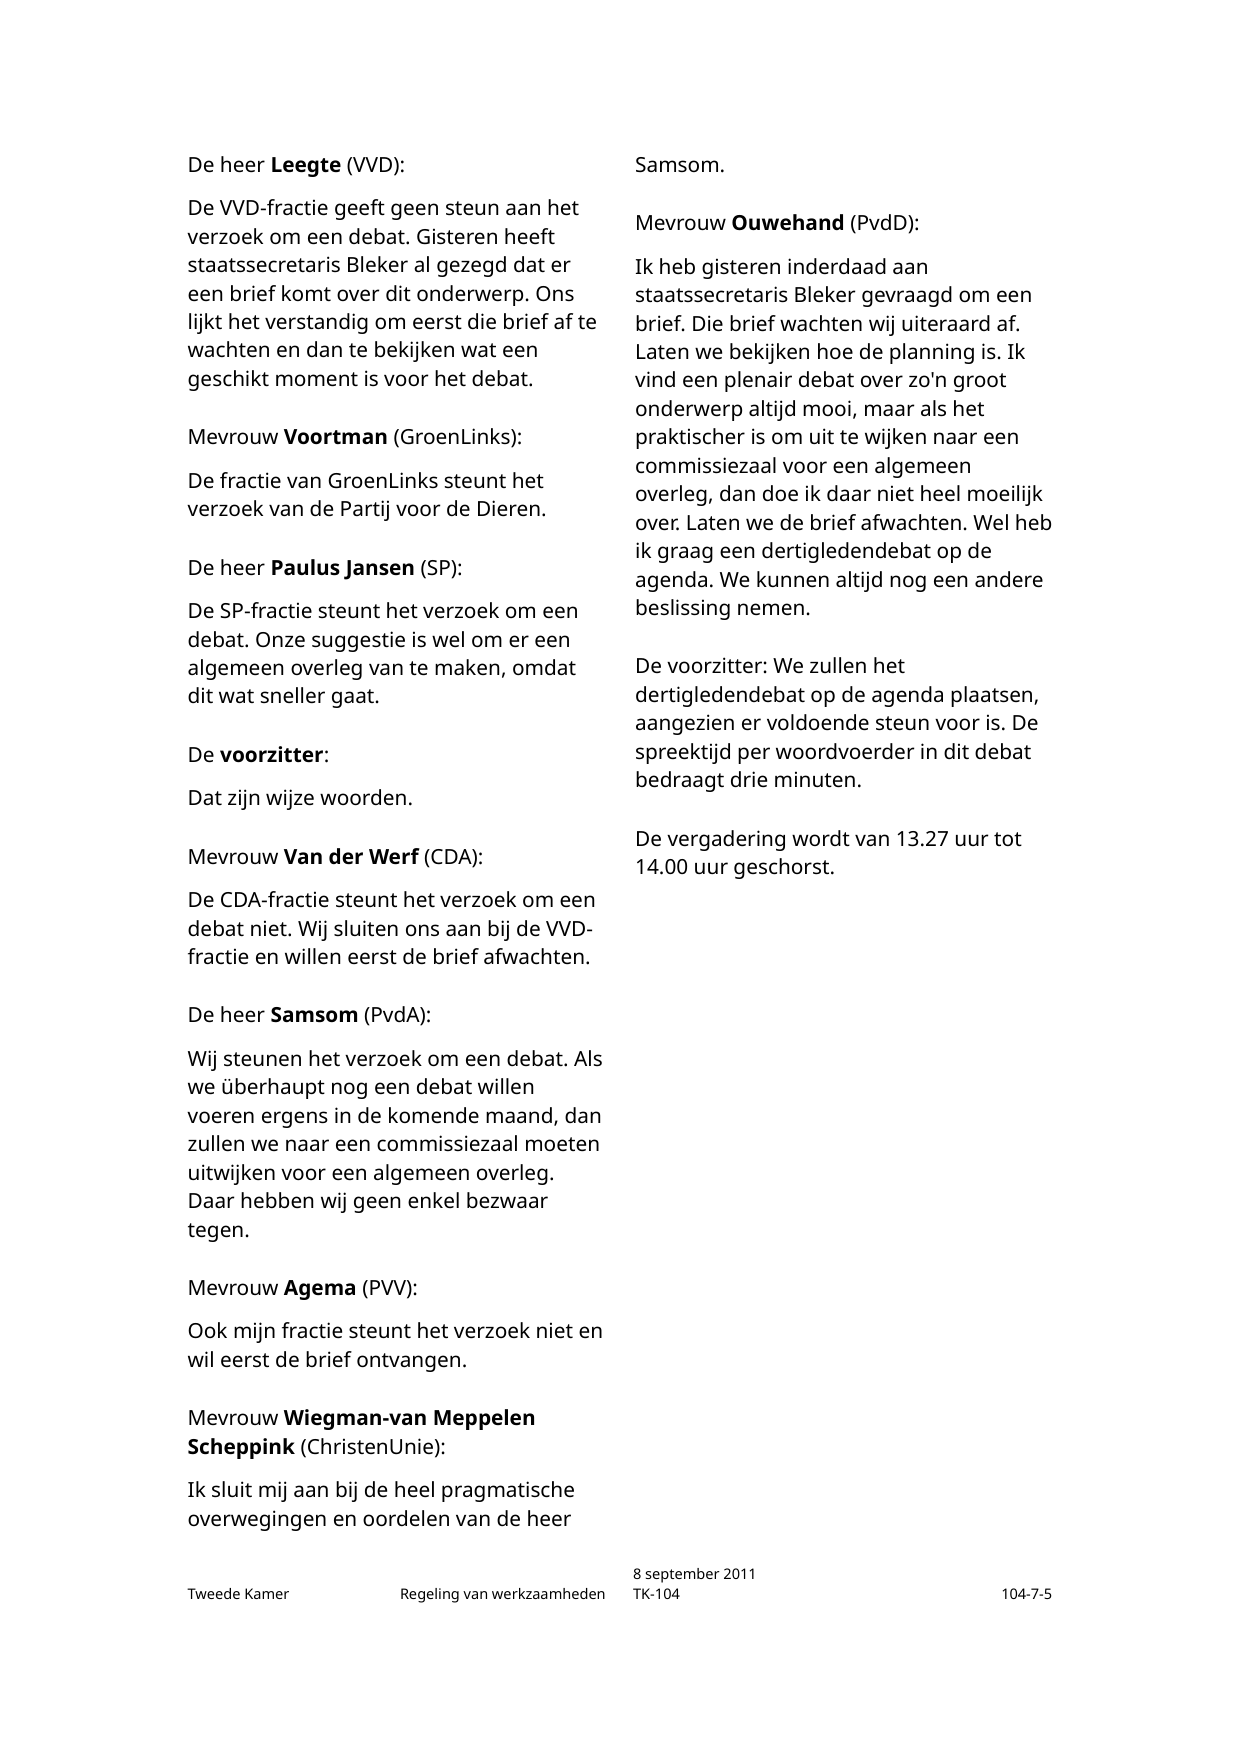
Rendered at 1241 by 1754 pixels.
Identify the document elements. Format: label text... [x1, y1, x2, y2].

text Ook mijn fractie steunt het verzoek niet en wil eerst de brief ontvangen. [187, 1317, 605, 1373]
text Ik sluit mij aan bij de heel pragmatische overwegingen en oordelen van de heer [187, 1475, 605, 1532]
text De heer Leegte (VVD): [187, 150, 605, 178]
text De CDA-fractie steunt het verzoek om een debat niet. Wij sluiten ons aan bij de VVD-fractie en willen eerst de brief afwachten. [187, 885, 605, 971]
text De vergadering wordt van 13.27 uur tot 14.00 uur geschorst. [635, 824, 1053, 881]
text Dat zijn wijze woorden. [187, 783, 605, 812]
text Wij steunen het verzoek om een debat. Als we überhaupt nog een debat willen voeren ergens in de komende maand, dan zullen we naar een commissiezaal moeten uitwijken voor een algemeen overleg. Daar hebben wij geen enkel bezwaar tegen. [187, 1044, 605, 1243]
text Mevrouw Voortman (GroenLinks): [187, 422, 605, 451]
text De VVD-fractie geeft geen steun aan het verzoek om een debat. Gisteren heeft staatssecretaris Bleker al gezegd dat er een brief komt over dit onderwerp. Ons lijkt het verstandig om eerst die brief af te wachten en dan te bekijken wat een geschikt moment is voor het debat. [187, 193, 605, 392]
text Mevrouw Agema (PVV): [187, 1273, 605, 1302]
text Mevrouw Ouwehand (PvdD): [635, 208, 1053, 237]
text De SP-fractie steunt het verzoek om een debat. Onze suggestie is wel om er een algemeen overleg van te maken, omdat dit wat sneller gaat. [187, 596, 605, 710]
text De voorzitter: [187, 740, 605, 768]
text De fractie van GroenLinks steunt het verzoek van de Partij voor de Dieren. [187, 466, 605, 523]
text Mevrouw Wiegman-van Meppelen Scheppink (ChristenUnie): [187, 1403, 605, 1460]
text De heer Samsom (PvdA): [187, 1001, 605, 1029]
text Mevrouw Van der Werf (CDA): [187, 842, 605, 870]
text De voorzitter: We zullen het dertigledendebat op de agenda plaatsen, aangezien er voldoende steun voor is. De spreektijd per woordvoerder in dit debat bedraagt drie minuten. [635, 652, 1053, 794]
text Samsom. [635, 150, 1053, 178]
text Ik heb gisteren inderdaad aan staatssecretaris Bleker gevraagd om een brief. Die brief wachten wij uiteraard af. Laten we bekijken hoe de planning is. Ik vind een plenair debat over zo'n groot onderwerp altijd mooi, maar als het praktischer is om uit te wijken naar een commissiezaal voor een algemeen overleg, dan doe ik daar niet heel moeilijk over. Laten we de brief afwachten. Wel heb ik graag een dertigledendebat op de agenda. We kunnen altijd nog een andere beslissing nemen. [635, 252, 1053, 622]
text De heer Paulus Jansen (SP): [187, 553, 605, 581]
